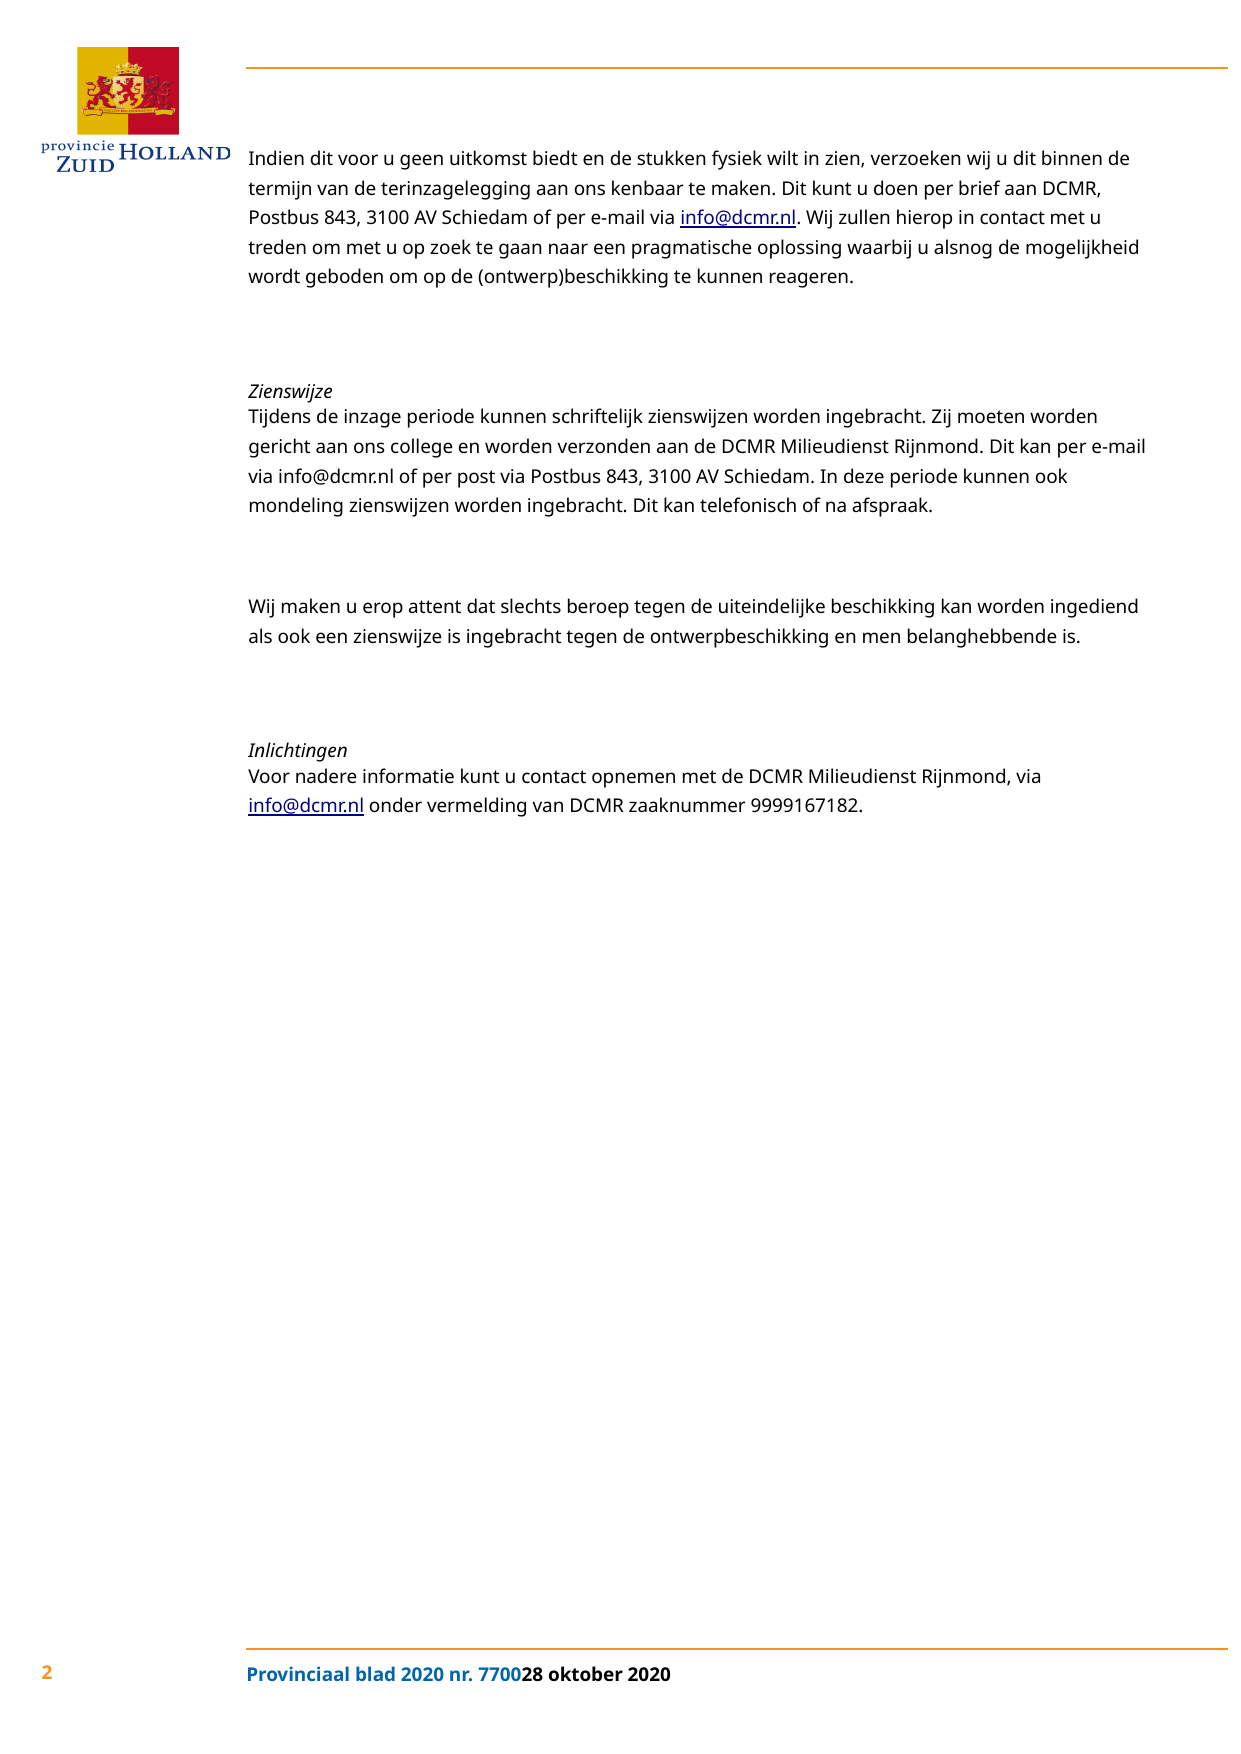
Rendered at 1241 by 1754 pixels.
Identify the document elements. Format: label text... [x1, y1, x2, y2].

text Inlichtingen [248, 737, 1152, 763]
text Indien dit voor u geen uitkomst biedt en de stukken fysiek wilt in zien, verzoeken wij u dit binnen de termijn van de terinzagelegging aan ons kenbaar te maken. Dit kunt u doen per brief aan DCMR, Postbus 843, 3100 AV Schiedam of per e-mail via info@dcmr.nl. Wij zullen hierop in contact met u treden om met u op zoek te gaan naar een pragmatische oplossing waarbij u alsnog de mogelijkheid wordt geboden om op de (ontwerp)beschikking te kunnen reageren. [248, 145, 1152, 289]
text Voor nadere informatie kunt u contact opnemen met de DCMR Milieudienst Rijnmond, via info@dcmr.nl onder vermelding van DCMR zaaknummer 9999167182. [248, 763, 1152, 818]
text Wij maken u erop attent dat slechts beroep tegen de uiteindelijke beschikking kan worden ingediend als ook een zienswijze is ingebracht tegen de ontwerpbeschikking en men belanghebbende is. [248, 593, 1152, 648]
picture [41, 47, 231, 172]
text Tijdens de inzage periode kunnen schriftelijk zienswijzen worden ingebracht. Zij moeten worden gericht aan ons college en worden verzonden aan de DCMR Milieudienst Rijnmond. Dit kan per e-mail via info@dcmr.nl of per post via Postbus 843, 3100 AV Schiedam. In deze periode kunnen ook mondeling zienswijzen worden ingebracht. Dit kan telefonisch of na afspraak. [248, 404, 1152, 518]
text Zienswijze [248, 378, 1152, 404]
